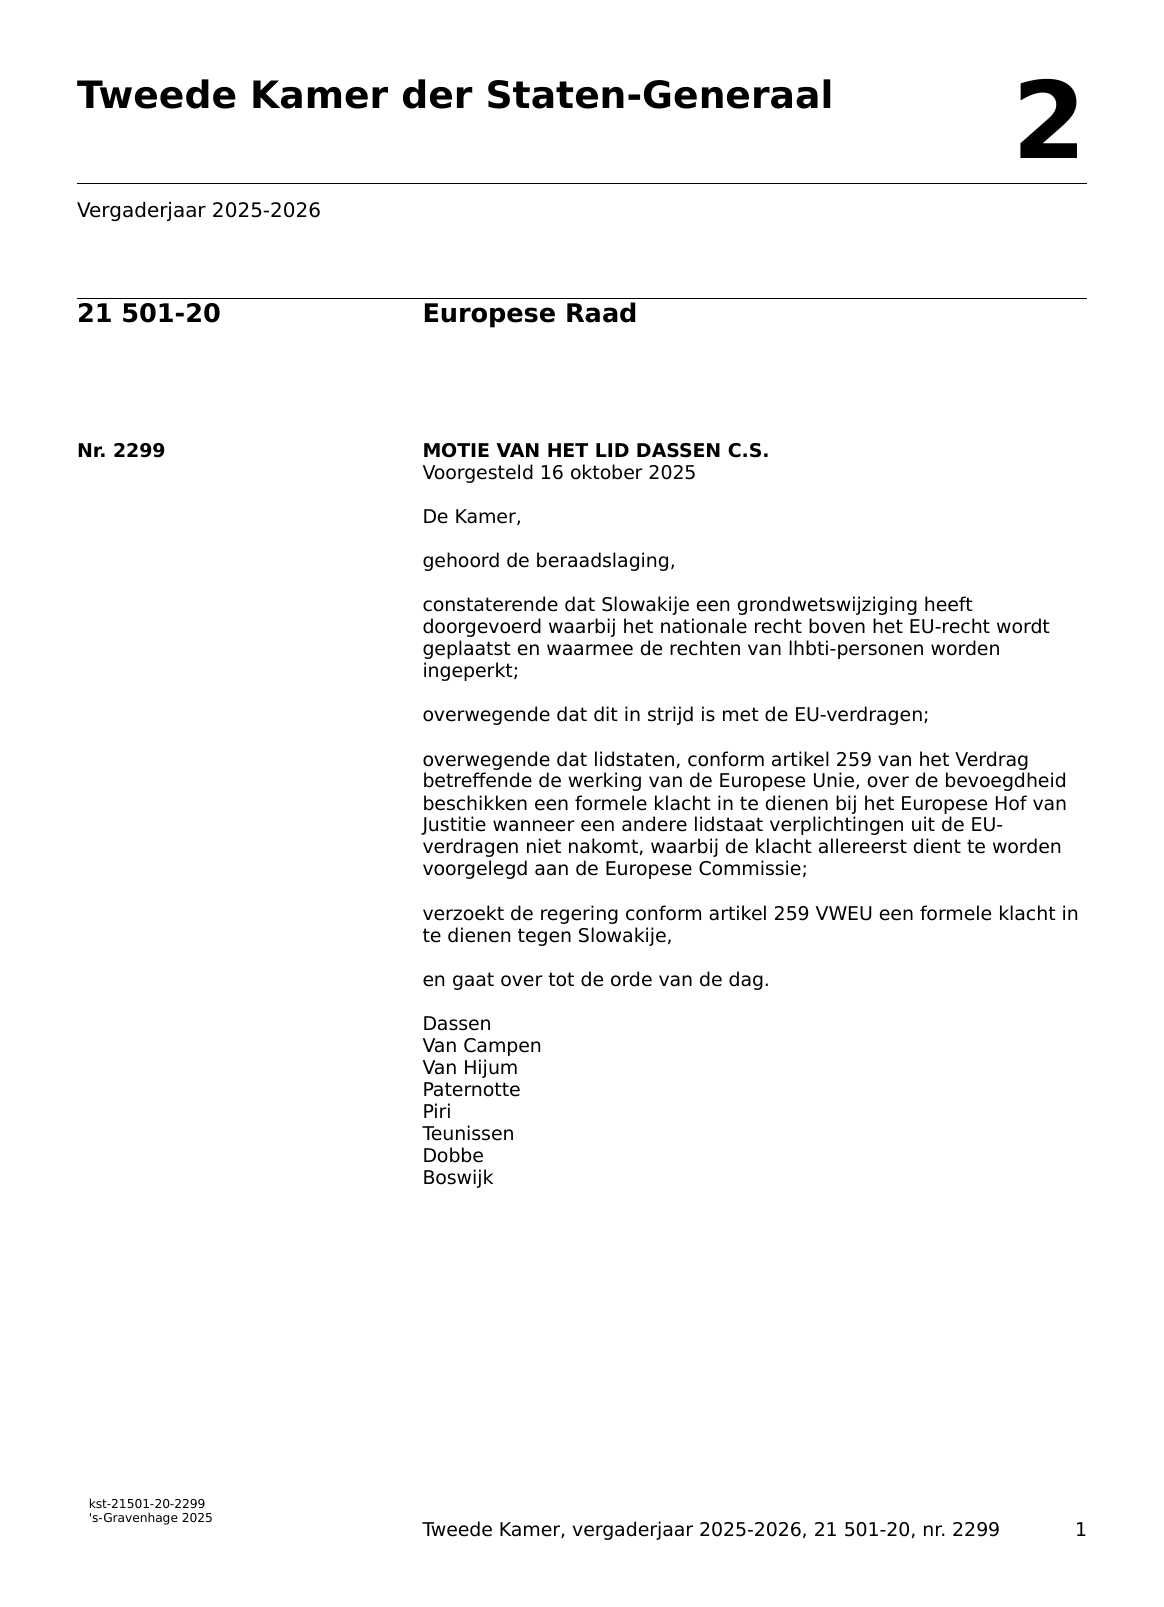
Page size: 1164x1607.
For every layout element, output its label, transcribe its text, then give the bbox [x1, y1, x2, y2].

text verzoekt de regering conform artikel 259 VWEU een formele klacht in te dienen tegen Slowakije, [422, 902, 1087, 946]
text Van Hijum [422, 1057, 1087, 1079]
table_header 2 [886, 59, 1087, 183]
text Teunissen [422, 1123, 1087, 1145]
text constaterende dat Slowakije een grondwetswijziging heeft doorgevoerd waarbij het nationale recht boven het EU-recht wordt geplaatst en waarmee de rechten van lhbti-personen worden ingeperkt; [422, 594, 1087, 682]
text Piri [422, 1101, 1087, 1123]
text Voorgesteld 16 oktober 2025 [422, 462, 1087, 484]
table_header Tweede Kamer der Staten-Generaal [77, 59, 886, 183]
text Dobbe [422, 1145, 1087, 1167]
text overwegende dat lidstaten, conform artikel 259 van het Verdrag betreffende de werking van de Europese Unie, over de bevoegdheid beschikken een formele klacht in te dienen bij het Europese Hof van Justitie wanneer een andere lidstaat verplichtingen uit de EU-verdragen niet nakomt, waarbij de klacht allereerst dient te worden voorgelegd aan de Europese Commissie; [422, 748, 1087, 880]
subtitle 21 501-20 Europese Raad [77, 299, 1087, 329]
subtitle Nr. 2299 MOTIE VAN HET LID DASSEN C.S. [77, 440, 1087, 462]
text en gaat over tot de orde van de dag. [422, 969, 1087, 991]
text Van Campen [422, 1035, 1087, 1057]
text gehoord de beraadslaging, [422, 550, 1087, 572]
text Paternotte [422, 1079, 1087, 1101]
table_cell Vergaderjaar 2025-2026 [77, 184, 1087, 298]
text kst-21501-20-2299 [88, 1497, 323, 1511]
text 's-Gravenhage 2025 [88, 1511, 323, 1525]
text Dassen [422, 1013, 1087, 1035]
text De Kamer, [422, 506, 1087, 528]
text overwegende dat dit in strijd is met de EU-verdragen; [422, 704, 1087, 726]
text Boswijk [422, 1167, 1087, 1189]
